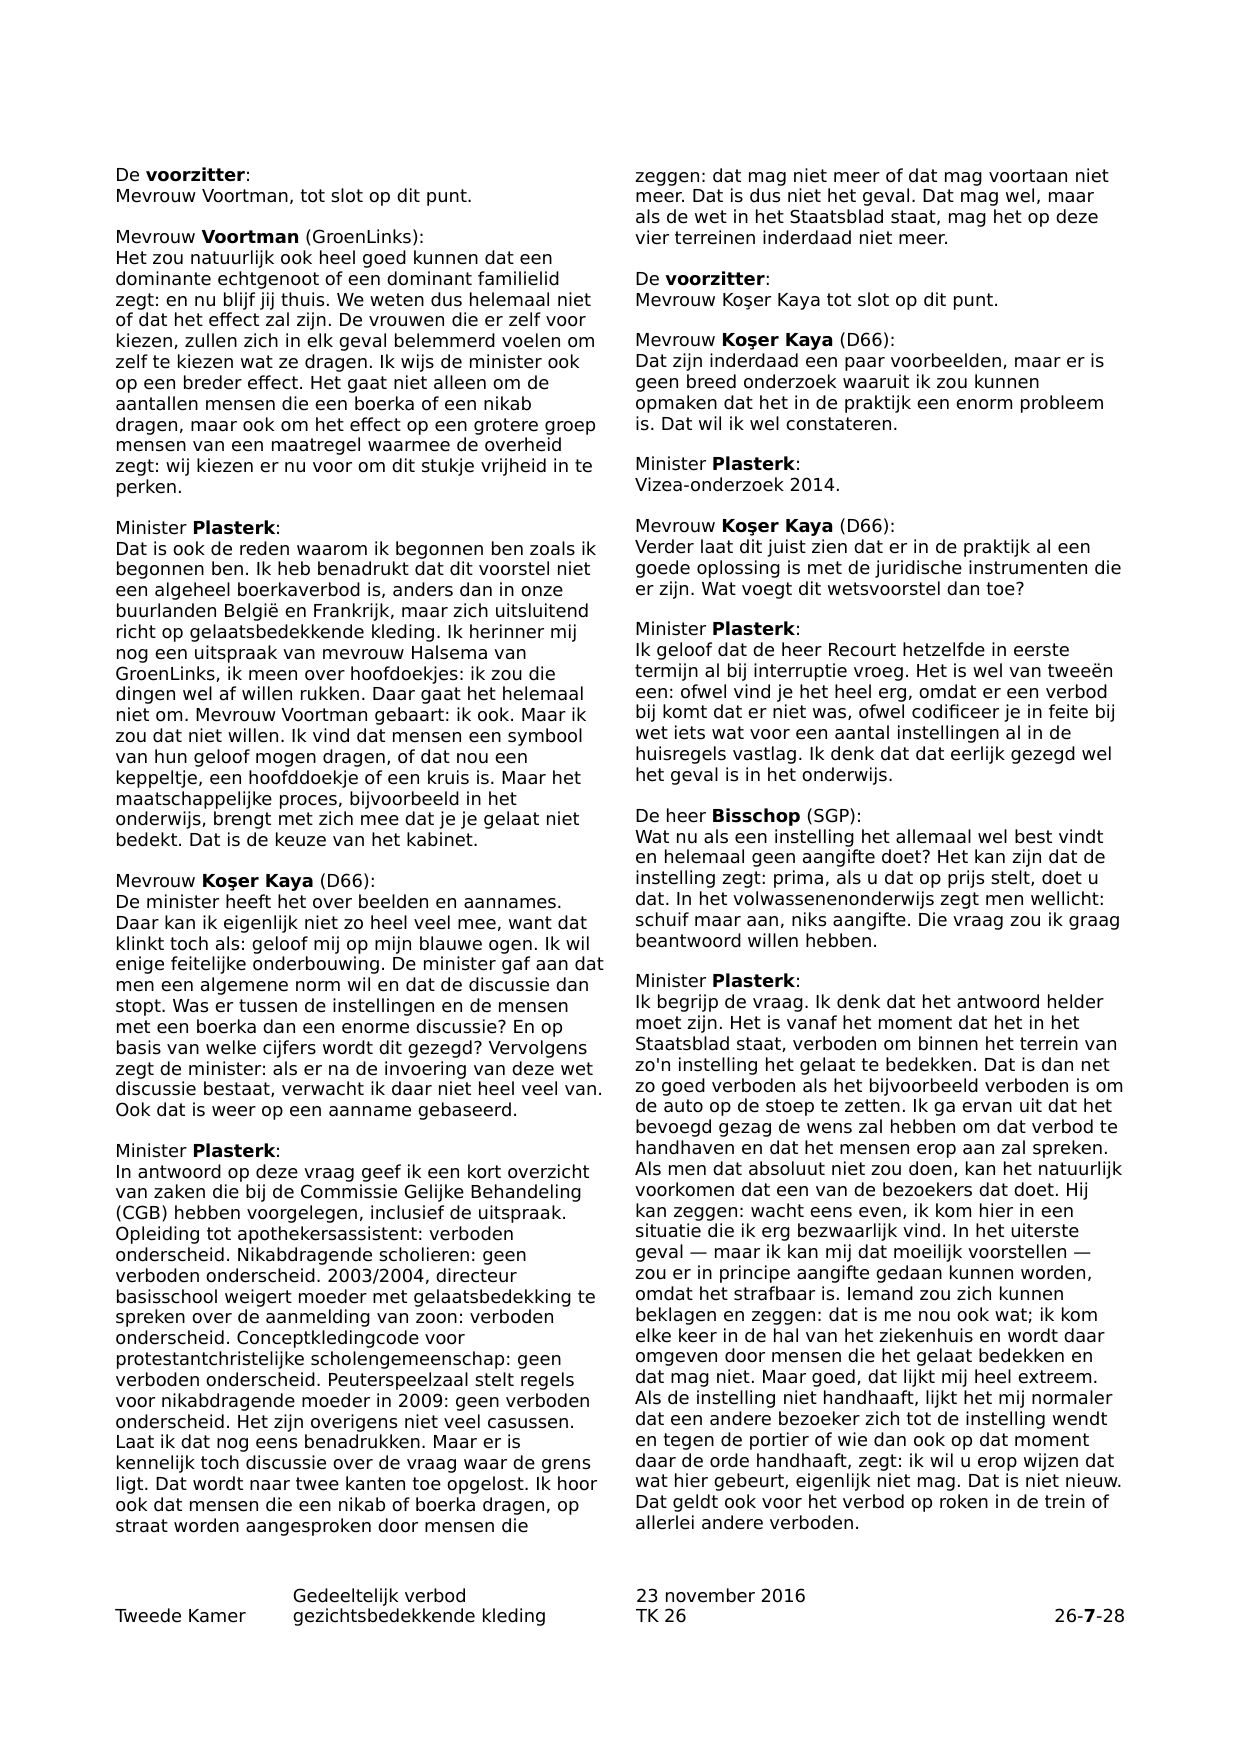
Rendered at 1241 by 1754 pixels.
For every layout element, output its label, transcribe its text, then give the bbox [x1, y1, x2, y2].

text Minister Plasterk: [635, 454, 1125, 475]
text Vizea-onderzoek 2014. [635, 475, 1125, 496]
text Verder laat dit juist zien dat er in de praktijk al een goede oplossing is met de juridische instrumenten die er zijn. Wat voegt dit wetsvoorstel dan toe? [635, 537, 1125, 599]
text Wat nu als een instelling het allemaal wel best vindt en helemaal geen aangifte doet? Het kan zijn dat de instelling zegt: prima, als u dat op prijs stelt, doet u dat. In het volwassenenonderwijs zegt men wellicht: schuif maar aan, niks aangifte. Die vraag zou ik graag beantwoord willen hebben. [635, 826, 1125, 951]
text Minister Plasterk: [115, 518, 605, 538]
text De heer Bisschop (SGP): [635, 806, 1125, 826]
text De voorzitter: [635, 269, 1125, 289]
text Ik geloof dat de heer Recourt hetzelfde in eerste termijn al bij interruptie vroeg. Het is wel van tweeën een: ofwel vind je het heel erg, omdat er een verbod bij komt dat er niet was, ofwel codificeer je in feite bij wet iets wat voor een aantal instellingen al in de huisregels vastlag. Ik denk dat dat eerlijk gezegd wel het geval is in het onderwijs. [635, 640, 1125, 786]
text Dat zijn inderdaad een paar voorbeelden, maar er is geen breed onderzoek waaruit ik zou kunnen opmaken dat het in de praktijk een enorm probleem is. Dat wil ik wel constateren. [635, 351, 1125, 434]
text In antwoord op deze vraag geef ik een kort overzicht van zaken die bij de Commissie Gelijke Behandeling (CGB) hebben voorgelegen, inclusief de uitspraak. Opleiding tot apothekersassistent: verboden onderscheid. Nikabdragende scholieren: geen verboden onderscheid. 2003/2004, directeur basisschool weigert moeder met gelaatsbedekking te spreken over de aanmelding van zoon: verboden onderscheid. Conceptkledingcode voor protestantchristelijke scholengemeenschap: geen verboden onderscheid. Peuterspeelzaal stelt regels voor nikabdragende moeder in 2009: geen verboden onderscheid. Het zijn overigens niet veel casussen. Laat ik dat nog eens benadrukken. Maar er is kennelijk toch discussie over de vraag waar de grens ligt. Dat wordt naar twee kanten toe opgelost. Ik hoor ook dat mensen die een nikab of boerka dragen, op straat worden aangesproken door mensen die [115, 1161, 605, 1536]
text Het zou natuurlijk ook heel goed kunnen dat een dominante echtgenoot of een dominant familielid zegt: en nu blijf jij thuis. We weten dus helemaal niet of dat het effect zal zijn. De vrouwen die er zelf voor kiezen, zullen zich in elk geval belemmerd voelen om zelf te kiezen wat ze dragen. Ik wijs de minister ook op een breder effect. Het gaat niet alleen om de aantallen mensen die een boerka of een nikab dragen, maar ook om het effect op een grotere groep mensen van een maatregel waarmee de overheid zegt: wij kiezen er nu voor om dit stukje vrijheid in te perken. [115, 248, 605, 498]
text Mevrouw Koşer Kaya (D66): [115, 871, 605, 892]
text Minister Plasterk: [115, 1141, 605, 1161]
text Ik begrijp de vraag. Ik denk dat het antwoord helder moet zijn. Het is vanaf het moment dat het in het Staatsblad staat, verboden om binnen het terrein van zo'n instelling het gelaat te bedekken. Dat is dan net zo goed verboden als het bijvoorbeeld verboden is om de auto op de stoep te zetten. Ik ga ervan uit dat het bevoegd gezag de wens zal hebben om dat verbod te handhaven en dat het mensen erop aan zal spreken. Als men dat absoluut niet zou doen, kan het natuurlijk voorkomen dat een van de bezoekers dat doet. Hij kan zeggen: wacht eens even, ik kom hier in een situatie die ik erg bezwaarlijk vind. In het uiterste geval — maar ik kan mij dat moeilijk voorstellen — zou er in principe aangifte gedaan kunnen worden, omdat het strafbaar is. Iemand zou zich kunnen beklagen en zeggen: dat is me nou ook wat; ik kom elke keer in de hal van het ziekenhuis en wordt daar omgeven door mensen die het gelaat bedekken en dat mag niet. Maar goed, dat lijkt mij heel extreem. Als de instelling niet handhaaft, lijkt het mij normaler dat een andere bezoeker zich tot de instelling wendt en tegen de portier of wie dan ook op dat moment daar de orde handhaaft, zegt: ik wil u erop wijzen dat wat hier gebeurt, eigenlijk niet mag. Dat is niet nieuw. Dat geldt ook voor het verbod op roken in de trein of allerlei andere verboden. [635, 992, 1125, 1534]
text De voorzitter: [115, 165, 605, 186]
text Mevrouw Koşer Kaya (D66): [635, 516, 1125, 537]
text Mevrouw Koşer Kaya (D66): [635, 330, 1125, 351]
text Mevrouw Koşer Kaya tot slot op dit punt. [635, 289, 1125, 310]
text Mevrouw Voortman, tot slot op dit punt. [115, 186, 605, 207]
text Minister Plasterk: [635, 971, 1125, 992]
text zeggen: dat mag niet meer of dat mag voortaan niet meer. Dat is dus niet het geval. Dat mag wel, maar als de wet in het Staatsblad staat, mag het op deze vier terreinen inderdaad niet meer. [635, 165, 1125, 249]
text Mevrouw Voortman (GroenLinks): [115, 227, 605, 248]
text Minister Plasterk: [635, 619, 1125, 640]
text Dat is ook de reden waarom ik begonnen ben zoals ik begonnen ben. Ik heb benadrukt dat dit voorstel niet een algeheel boerkaverbod is, anders dan in onze buurlanden België en Frankrijk, maar zich uitsluitend richt op gelaatsbedekkende kleding. Ik herinner mij nog een uitspraak van mevrouw Halsema van GroenLinks, ik meen over hoofdoekjes: ik zou die dingen wel af willen rukken. Daar gaat het helemaal niet om. Mevrouw Voortman gebaart: ik ook. Maar ik zou dat niet willen. Ik vind dat mensen een symbool van hun geloof mogen dragen, of dat nou een keppeltje, een hoofddoekje of een kruis is. Maar het maatschappelijke proces, bijvoorbeeld in het onderwijs, brengt met zich mee dat je je gelaat niet bedekt. Dat is de keuze van het kabinet. [115, 538, 605, 851]
text De minister heeft het over beelden en aannames. Daar kan ik eigenlijk niet zo heel veel mee, want dat klinkt toch als: geloof mij op mijn blauwe ogen. Ik wil enige feitelijke onderbouwing. De minister gaf aan dat men een algemene norm wil en dat de discussie dan stopt. Was er tussen de instellingen en de mensen met een boerka dan een enorme discussie? En op basis van welke cijfers wordt dit gezegd? Vervolgens zegt de minister: als er na de invoering van deze wet discussie bestaat, verwacht ik daar niet heel veel van. Ook dat is weer op een aanname gebaseerd. [115, 892, 605, 1121]
